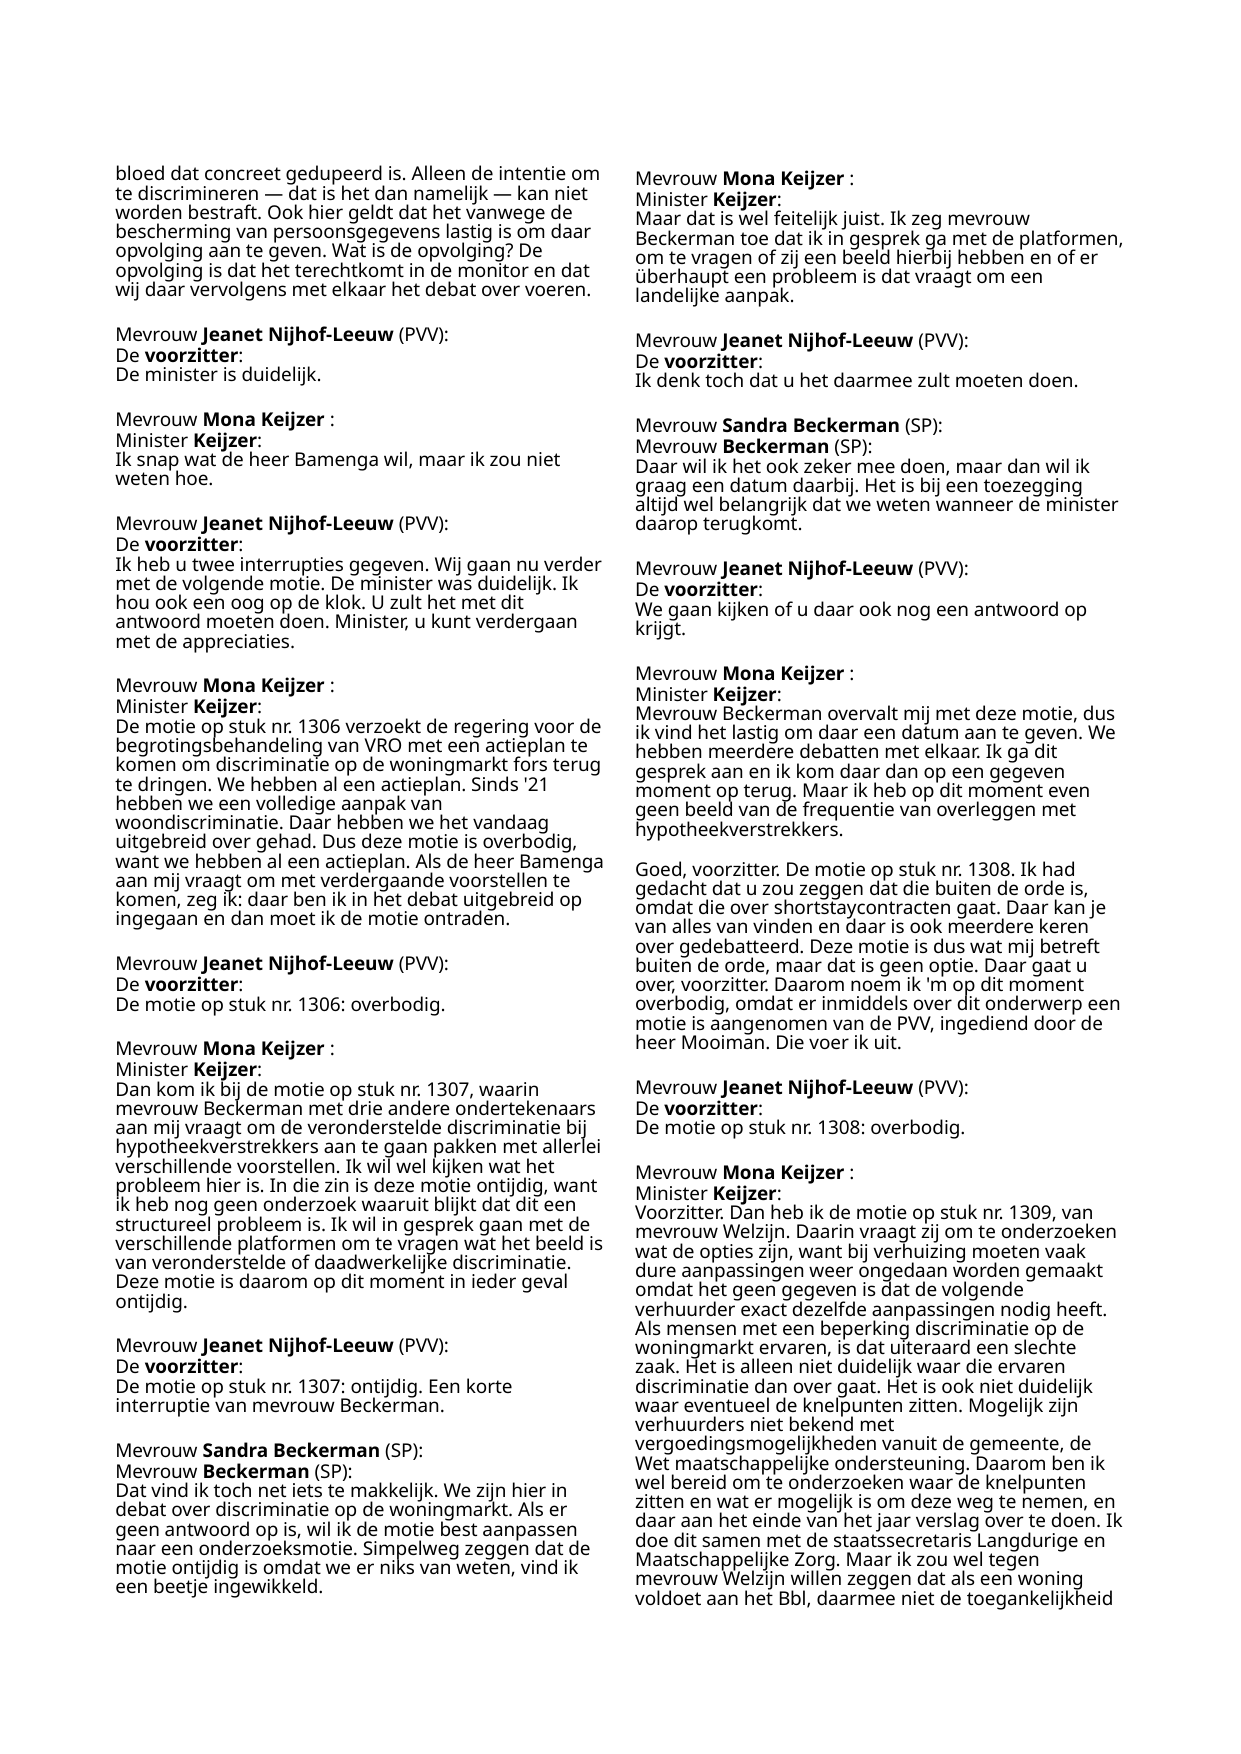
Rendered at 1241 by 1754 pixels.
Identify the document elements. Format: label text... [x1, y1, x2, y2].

text De minister is duidelijk. [115, 366, 605, 385]
text De voorzitter: [635, 353, 1125, 372]
text Mevrouw Jeanet Nijhof-Leeuw (PVV): [115, 951, 605, 976]
text Mevrouw Jeanet Nijhof-Leeuw (PVV): [635, 1074, 1125, 1100]
text Mevrouw Mona Keijzer : [115, 1036, 605, 1061]
text Minister Keijzer: [115, 432, 605, 451]
text De voorzitter: [115, 976, 605, 996]
text De motie op stuk nr. 1308: overbodig. [635, 1119, 1125, 1138]
text Minister Keijzer: [115, 698, 605, 718]
text bloed dat concreet gedupeerd is. Alleen de intentie om te discrimineren — dat is het dan namelijk — kan niet worden bestraft. Ook hier geldt dat het vanwege de bescherming van persoonsgegevens lastig is om daar opvolging aan te geven. Wat is de opvolging? De opvolging is dat het terechtkomt in de monitor en dat wij daar vervolgens met elkaar het debat over voeren. [115, 165, 605, 300]
text Mevrouw Beckerman (SP): [635, 438, 1125, 458]
text De motie op stuk nr. 1307: ontijdig. Een korte interruptie van mevrouw Beckerman. [115, 1378, 605, 1416]
text Mevrouw Jeanet Nijhof-Leeuw (PVV): [115, 1333, 605, 1358]
text Mevrouw Mona Keijzer : [635, 1159, 1125, 1185]
text Mevrouw Sandra Beckerman (SP): [115, 1437, 605, 1463]
text Voorzitter. Dan heb ik de motie op stuk nr. 1309, van mevrouw Welzijn. Daarin vraagt zij om te onderzoeken wat de opties zijn, want bij verhuizing moeten vaak dure aanpassingen weer ongedaan worden gemaakt omdat het geen gegeven is dat de volgende verhuurder exact dezelfde aanpassingen nodig heeft. Als mensen met een beperking discriminatie op de woningmarkt ervaren, is dat uiteraard een slechte zaak. Het is alleen niet duidelijk waar die ervaren discriminatie dan over gaat. Het is ook niet duidelijk waar eventueel de knelpunten zitten. Mogelijk zijn verhuurders niet bekend met vergoedingsmogelijkheden vanuit de gemeente, de Wet maatschappelijke ondersteuning. Daarom ben ik wel bereid om te onderzoeken waar de knelpunten zitten en wat er mogelijk is om deze weg te nemen, en daar aan het einde van het jaar verslag over te doen. Ik doe dit samen met de staatssecretaris Langdurige en Maatschappelijke Zorg. Maar ik zou wel tegen mevrouw Welzijn willen zeggen dat als een woning voldoet aan het Bbl, daarmee niet de toegankelijkheid [635, 1204, 1125, 1609]
text Ik denk toch dat u het daarmee zult moeten doen. [635, 372, 1125, 392]
text Mevrouw Sandra Beckerman (SP): [635, 413, 1125, 438]
text Mevrouw Jeanet Nijhof-Leeuw (PVV): [635, 327, 1125, 353]
text Mevrouw Mona Keijzer : [635, 165, 1125, 191]
text Maar dat is wel feitelijk juist. Ik zeg mevrouw Beckerman toe dat ik in gesprek ga met de platformen, om te vragen of zij een beeld hierbij hebben en of er überhaupt een probleem is dat vraagt om een landelijke aanpak. [635, 210, 1125, 307]
text De motie op stuk nr. 1306 verzoekt de regering voor de begrotingsbehandeling van VRO met een actieplan te komen om discriminatie op de woningmarkt fors terug te dringen. We hebben al een actieplan. Sinds '21 hebben we een volledige aanpak van woondiscriminatie. Daar hebben we het vandaag uitgebreid over gehad. Dus deze motie is overbodig, want we hebben al een actieplan. Als de heer Bamenga aan mij vraagt om met verdergaande voorstellen te komen, zeg ik: daar ben ik in het debat uitgebreid op ingegaan en dan moet ik de motie ontraden. [115, 718, 605, 930]
text Mevrouw Jeanet Nijhof-Leeuw (PVV): [635, 556, 1125, 581]
text Mevrouw Mona Keijzer : [635, 660, 1125, 686]
text Mevrouw Jeanet Nijhof-Leeuw (PVV): [115, 321, 605, 347]
text Dan kom ik bij de motie op stuk nr. 1307, waarin mevrouw Beckerman met drie andere ondertekenaars aan mij vraagt om de veronderstelde discriminatie bij hypotheekverstrekkers aan te gaan pakken met allerlei verschillende voorstellen. Ik wil wel kijken wat het probleem hier is. In die zin is deze motie ontijdig, want ik heb nog geen onderzoek waaruit blijkt dat dit een structureel probleem is. Ik wil in gesprek gaan met de verschillende platformen om te vragen wat het beeld is van veronderstelde of daadwerkelijke discriminatie. Deze motie is daarom op dit moment in ieder geval ontijdig. [115, 1081, 605, 1312]
text Dat vind ik toch net iets te makkelijk. We zijn hier in debat over discriminatie op de woningmarkt. Als er geen antwoord op is, wil ik de motie best aanpassen naar een onderzoeksmotie. Simpelweg zeggen dat de motie ontijdig is omdat we er niks van weten, vind ik een beetje ingewikkeld. [115, 1482, 605, 1598]
text De voorzitter: [635, 1100, 1125, 1119]
text Mevrouw Beckerman (SP): [115, 1463, 605, 1482]
text Minister Keijzer: [115, 1061, 605, 1081]
text Mevrouw Beckerman overvalt mij met deze motie, dus ik vind het lastig om daar een datum aan te geven. We hebben meerdere debatten met elkaar. Ik ga dit gesprek aan en ik kom daar dan op een gegeven moment op terug. Maar ik heb op dit moment even geen beeld van de frequentie van overleggen met hypotheekverstrekkers. [635, 705, 1125, 840]
text Minister Keijzer: [635, 191, 1125, 210]
text Ik heb u twee interrupties gegeven. Wij gaan nu verder met de volgende motie. De minister was duidelijk. Ik hou ook een oog op de klok. U zult het met dit antwoord moeten doen. Minister, u kunt verdergaan met de appreciaties. [115, 556, 605, 652]
text Ik snap wat de heer Bamenga wil, maar ik zou niet weten hoe. [115, 451, 605, 490]
text Mevrouw Mona Keijzer : [115, 406, 605, 432]
text Daar wil ik het ook zeker mee doen, maar dan wil ik graag een datum daarbij. Het is bij een toezegging altijd wel belangrijk dat we weten wanneer de minister daarop terugkomt. [635, 458, 1125, 535]
text De voorzitter: [115, 536, 605, 556]
text We gaan kijken of u daar ook nog een antwoord op krijgt. [635, 601, 1125, 639]
text De motie op stuk nr. 1306: overbodig. [115, 996, 605, 1015]
text Goed, voorzitter. De motie op stuk nr. 1308. Ik had gedacht dat u zou zeggen dat die buiten de orde is, omdat die over shortstaycontracten gaat. Daar kan je van alles van vinden en daar is ook meerdere keren over gedebatteerd. Deze motie is dus wat mij betreft buiten de orde, maar dat is geen optie. Daar gaat u over, voorzitter. Daarom noem ik 'm op dit moment overbodig, omdat er inmiddels over dit onderwerp een motie is aangenomen van de PVV, ingediend door de heer Mooiman. Die voer ik uit. [635, 861, 1125, 1053]
text Mevrouw Mona Keijzer : [115, 673, 605, 698]
text De voorzitter: [115, 1358, 605, 1378]
text Minister Keijzer: [635, 686, 1125, 705]
text De voorzitter: [635, 581, 1125, 601]
text De voorzitter: [115, 347, 605, 366]
text Minister Keijzer: [635, 1185, 1125, 1204]
text Mevrouw Jeanet Nijhof-Leeuw (PVV): [115, 511, 605, 536]
